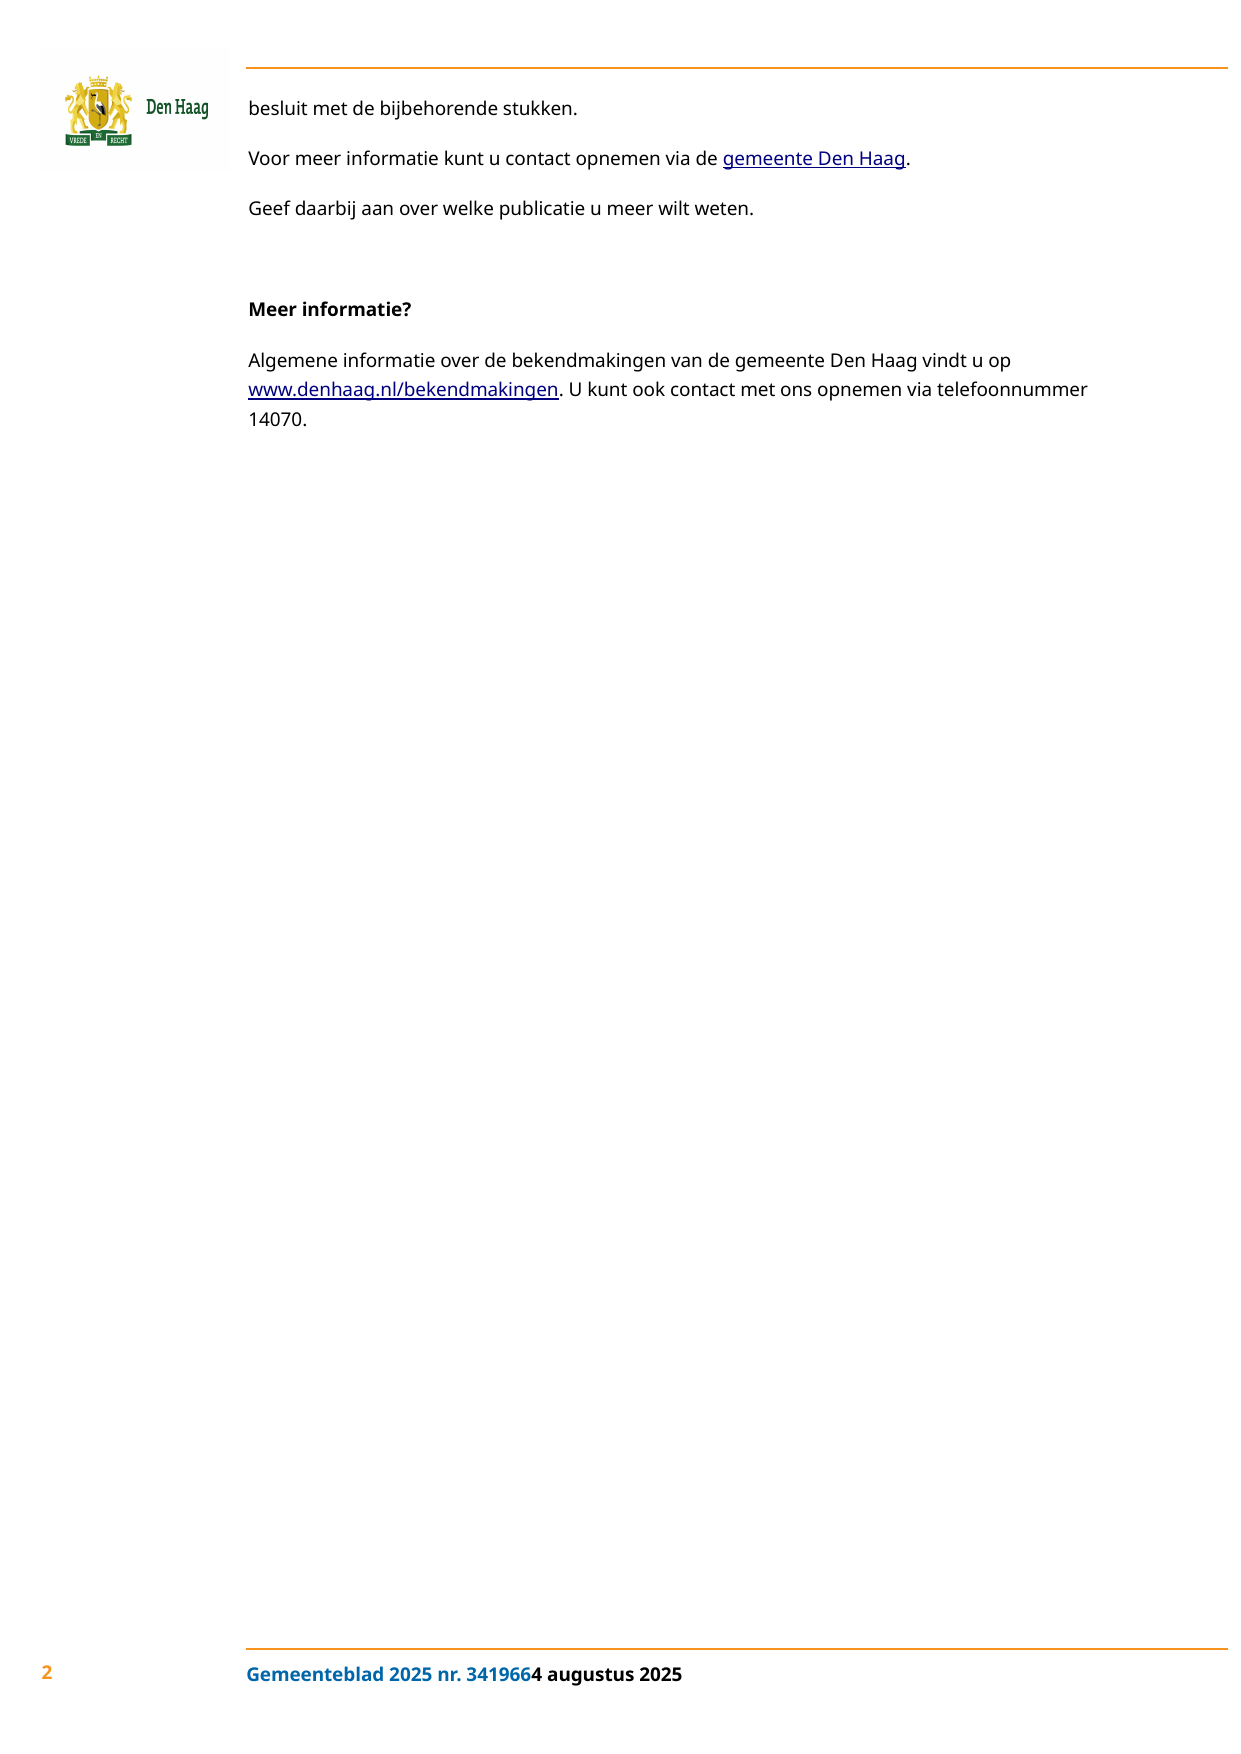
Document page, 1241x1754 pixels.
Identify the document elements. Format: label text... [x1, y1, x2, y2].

text besluit met de bijbehorende stukken. [248, 95, 1152, 121]
text Algemene informatie over de bekendmakingen van de gemeente Den Haag vindt u op www.denhaag.nl/bekendmakingen. U kunt ook contact met ons opnemen via telefoonnummer 14070. [248, 347, 1152, 432]
text Geef daarbij aan over welke publicatie u meer wilt weten. [248, 196, 1152, 221]
picture [41, 47, 231, 172]
text Meer informatie? [248, 296, 1152, 322]
text Voor meer informatie kunt u contact opnemen via de gemeente Den Haag. [248, 145, 1152, 171]
